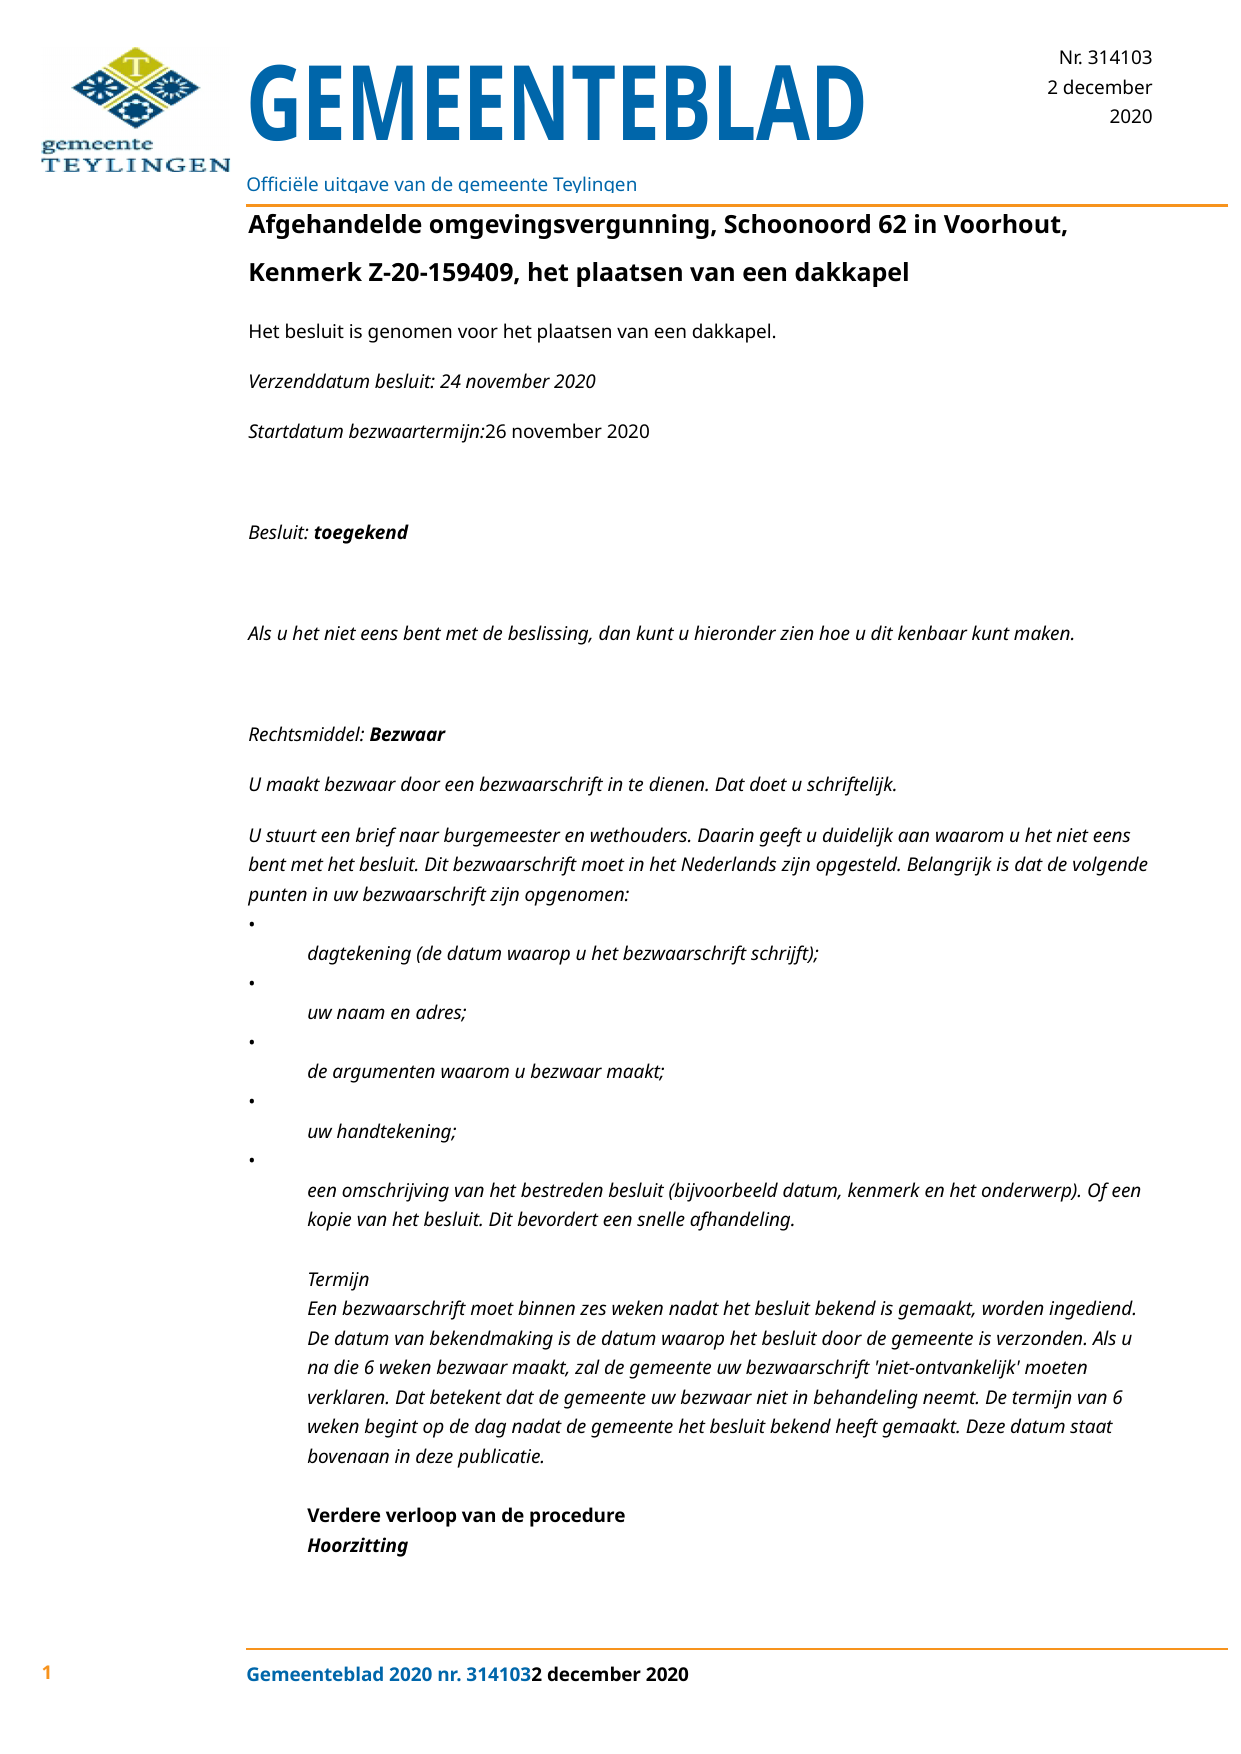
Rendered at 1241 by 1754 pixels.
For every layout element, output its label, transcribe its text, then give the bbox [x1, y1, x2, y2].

list dagtekening (de datum waarop u het bezwaarschrift schrijft); [248, 940, 1152, 966]
text Startdatum bezwaartermijn:26 november 2020 [248, 419, 1152, 444]
text U stuurt een brief naar burgemeester en wethouders. Daarin geeft u duidelijk aan waarom u het niet eens bent met het besluit. Dit bezwaarschrift moet in het Nederlands zijn opgesteld. Belangrijk is dat de volgende punten in uw bezwaarschrift zijn opgenomen: [248, 822, 1152, 907]
picture [41, 47, 231, 172]
text U maakt bezwaar door een bezwaarschrift in te dienen. Dat doet u schriftelijk. [248, 772, 1152, 797]
list Verdere verloop van de procedure [248, 1502, 1152, 1528]
text Als u het niet eens bent met de beslissing, dan kunt u hieronder zien hoe u dit kenbaar kunt maken. [248, 620, 1152, 646]
text Rechtsmiddel: Bezwaar [248, 721, 1152, 747]
list uw handtekening; [248, 1118, 1152, 1144]
list een omschrijving van het bestreden besluit (bijvoorbeeld datum, kenmerk en het onderwerp). Of een kopie van het besluit. Dit bevordert een snelle afhandeling. [248, 1177, 1152, 1232]
list Termijn [248, 1266, 1152, 1292]
list Hoorzitting [248, 1532, 1152, 1558]
list Een bezwaarschrift moet binnen zes weken nadat het besluit bekend is gemaakt, worden ingediend. De datum van bekendmaking is de datum waarop het besluit door de gemeente is verzonden. Als u na die 6 weken bezwaar maakt, zal de gemeente uw bezwaarschrift 'niet-ontvankelijk' moeten verklaren. Dat betekent dat de gemeente uw bezwaar niet in behandeling neemt. De termijn van 6 weken begint op de dag nadat de gemeente het besluit bekend heeft gemaakt. Deze datum staat bovenaan in deze publicatie. [248, 1295, 1152, 1469]
text Afgehandelde omgevingsvergunning, Schoonoord 62 in Voorhout, Kenmerk Z-20-159409, het plaatsen van een dakkapel [248, 207, 1152, 288]
text Verzenddatum besluit: 24 november 2020 [248, 368, 1152, 394]
text Besluit: toegekend [248, 519, 1152, 545]
list uw naam en adres; [248, 999, 1152, 1025]
list de argumenten waarom u bezwaar maakt; [248, 1059, 1152, 1084]
text Het besluit is genomen voor het plaatsen van een dakkapel. [248, 318, 1152, 344]
